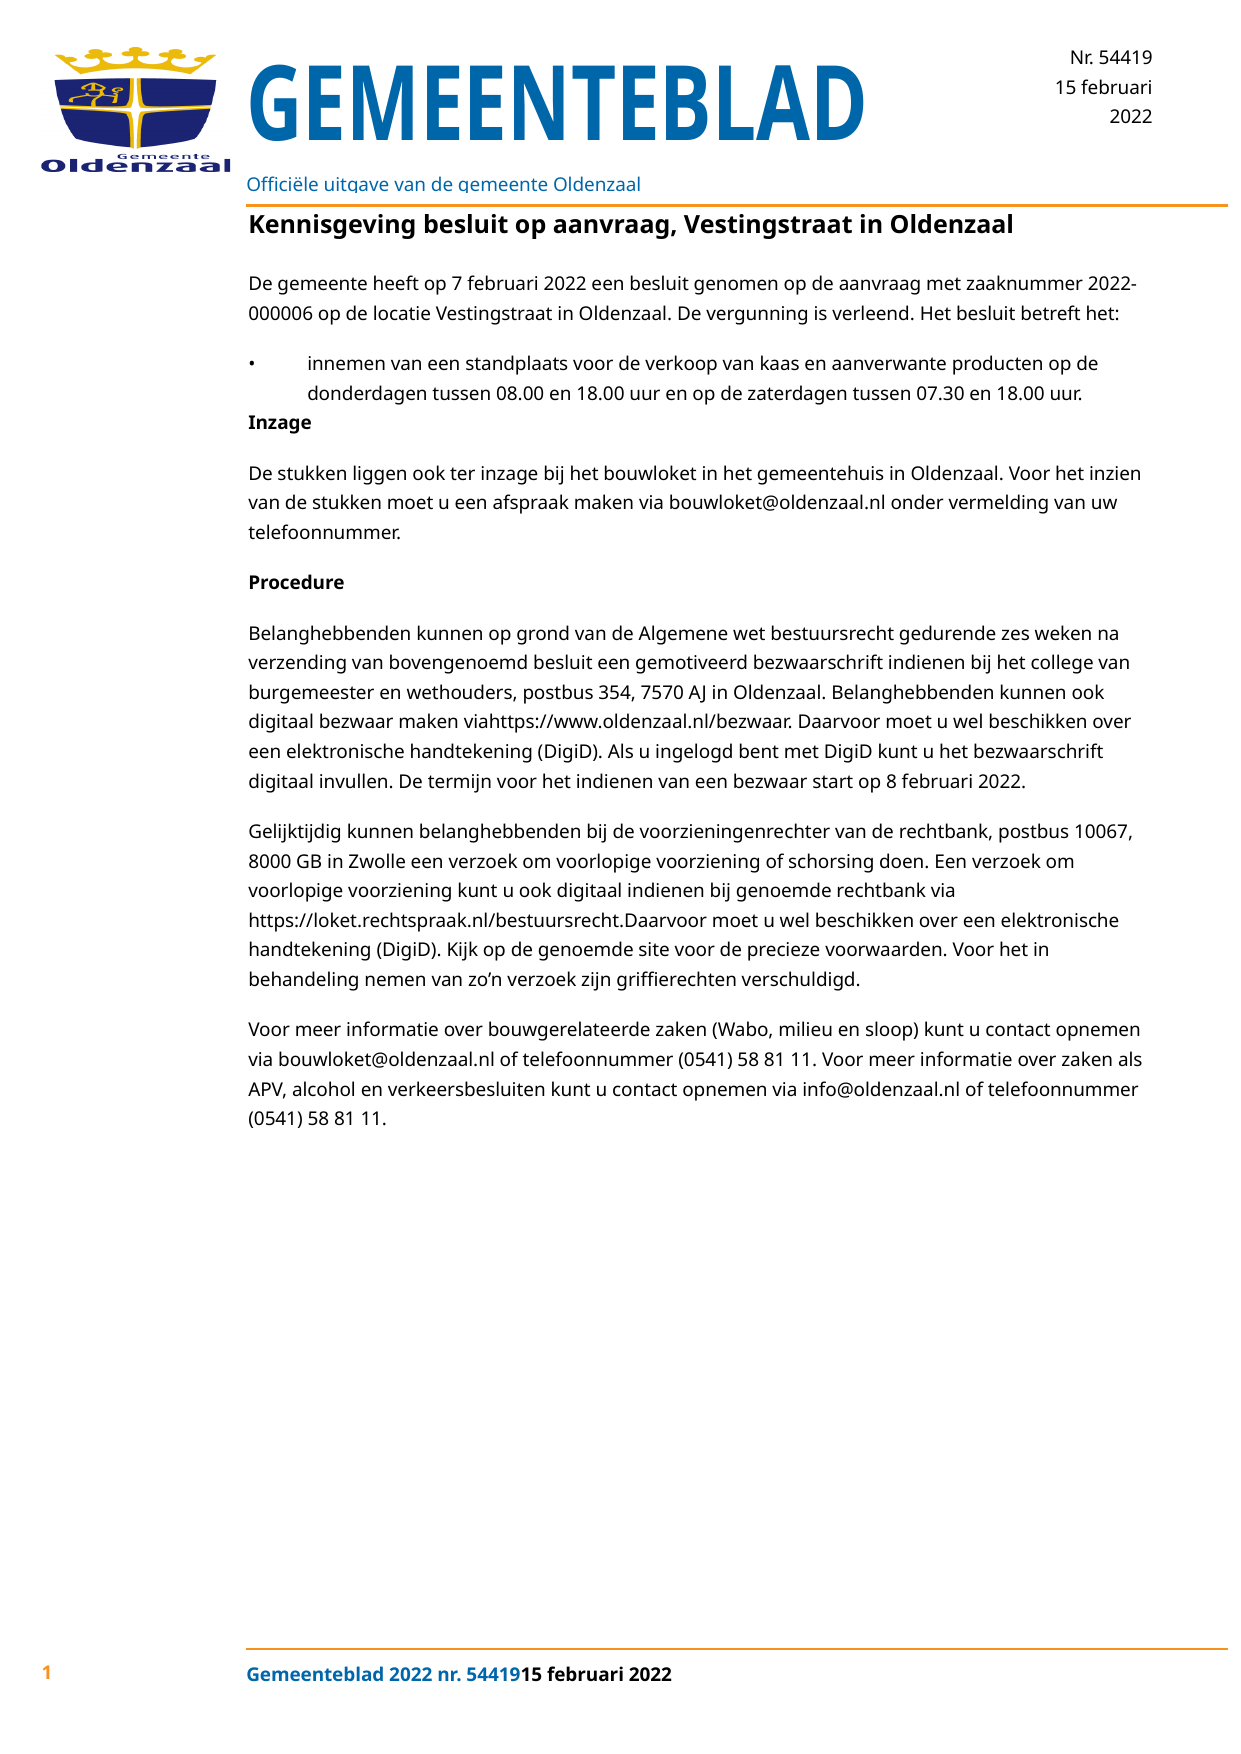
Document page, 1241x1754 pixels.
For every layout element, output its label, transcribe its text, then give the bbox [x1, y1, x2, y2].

text Procedure [248, 569, 1152, 595]
picture [41, 47, 231, 172]
text Gelijktijdig kunnen belanghebbenden bij de voorzieningenrechter van de rechtbank, postbus 10067, 8000 GB in Zwolle een verzoek om voorlopige voorziening of schorsing doen. Een verzoek om voorlopige voorziening kunt u ook digitaal indienen bij genoemde rechtbank via https://loket.rechtspraak.nl/bestuursrecht.Daarvoor moet u wel beschikken over een elektronische handtekening (DigiD). Kijk op de genoemde site voor de precieze voorwaarden. Voor het in behandeling nemen van zo’n verzoek zijn griffierechten verschuldigd. [248, 818, 1152, 992]
text De stukken liggen ook ter inzage bij het bouwloket in het gemeentehuis in Oldenzaal. Voor het inzien van de stukken moet u een afspraak maken via bouwloket@oldenzaal.nl onder vermelding van uw telefoonnummer. [248, 460, 1152, 545]
text Inzage [248, 409, 1152, 435]
text Kennisgeving besluit op aanvraag, Vestingstraat in Oldenzaal [248, 207, 1152, 241]
text De gemeente heeft op 7 februari 2022 een besluit genomen op de aanvraag met zaaknummer 2022-000006 op de locatie Vestingstraat in Oldenzaal. De vergunning is verleend. Het besluit betreft het: [248, 270, 1152, 326]
text Voor meer informatie over bouwgerelateerde zaken (Wabo, milieu en sloop) kunt u contact opnemen via bouwloket@oldenzaal.nl of telefoonnummer (0541) 58 81 11. Voor meer informatie over zaken als APV, alcohol en verkeersbesluiten kunt u contact opnemen via info@oldenzaal.nl of telefoonnummer (0541) 58 81 11. [248, 1017, 1152, 1131]
text Belanghebbenden kunnen op grond van de Algemene wet bestuursrecht gedurende zes weken na verzending van bovengenoemd besluit een gemotiveerd bezwaarschrift indienen bij het college van burgemeester en wethouders, postbus 354, 7570 AJ in Oldenzaal. Belanghebbenden kunnen ook digitaal bezwaar maken viahttps://www.oldenzaal.nl/bezwaar. Daarvoor moet u wel beschikken over een elektronische handtekening (DigiD). Als u ingelogd bent met DigiD kunt u het bezwaarschrift digitaal invullen. De termijn voor het indienen van een bezwaar start op 8 februari 2022. [248, 620, 1152, 793]
list innemen van een standplaats voor de verkoop van kaas en aanverwante producten op de donderdagen tussen 08.00 en 18.00 uur en op de zaterdagen tussen 07.30 en 18.00 uur. [248, 350, 1152, 406]
